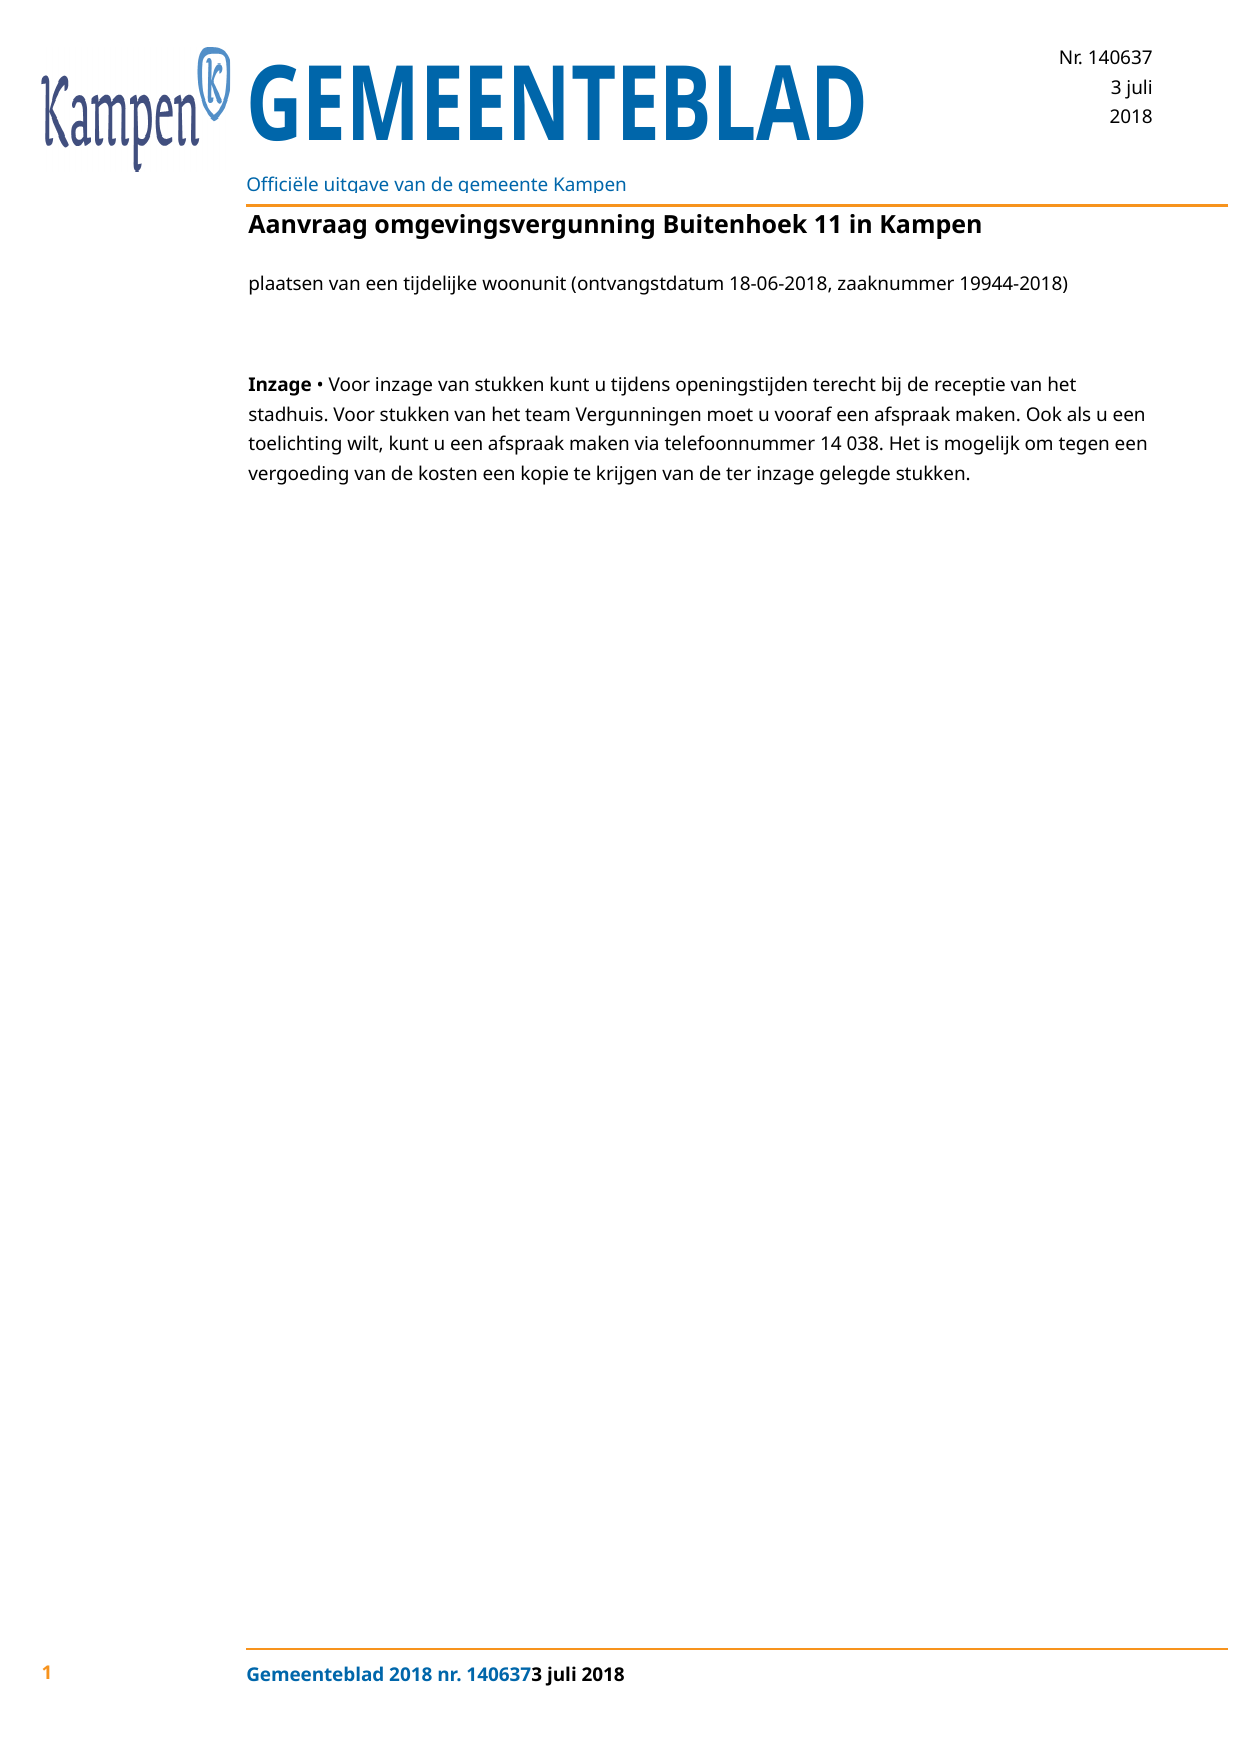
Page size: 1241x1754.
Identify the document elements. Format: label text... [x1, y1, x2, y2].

text plaatsen van een tijdelijke woonunit (ontvangstdatum 18-06-2018, zaaknummer 19944-2018) [248, 270, 1152, 296]
text Inzage • Voor inzage van stukken kunt u tijdens openingstijden terecht bij de receptie van het stadhuis. Voor stukken van het team Vergunningen moet u vooraf een afspraak maken. Ook als u een toelichting wilt, kunt u een afspraak maken via telefoonnummer 14 038. Het is mogelijk om tegen een vergoeding van de kosten een kopie te krijgen van de ter inzage gelegde stukken. [248, 371, 1152, 486]
picture [41, 47, 231, 172]
text Aanvraag omgevingsvergunning Buitenhoek 11 in Kampen [248, 207, 1152, 241]
